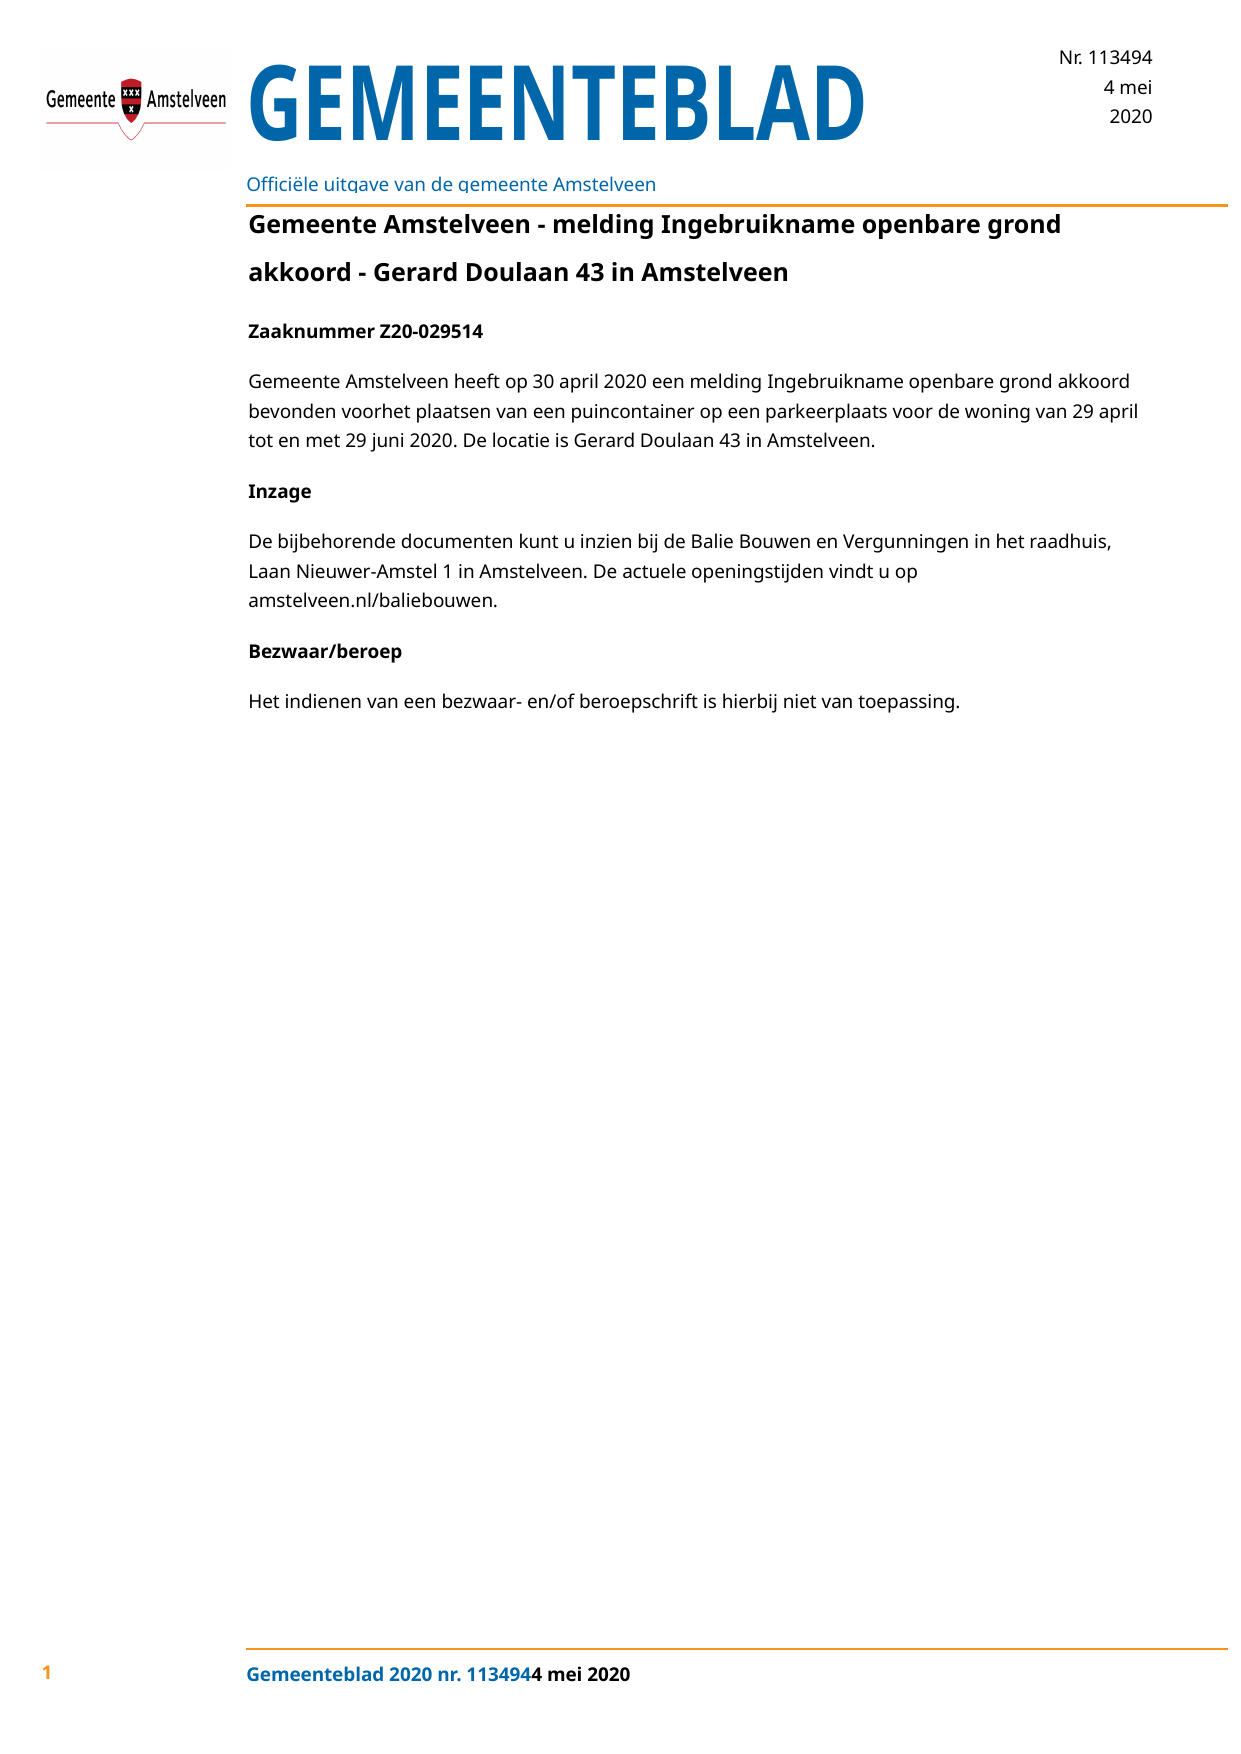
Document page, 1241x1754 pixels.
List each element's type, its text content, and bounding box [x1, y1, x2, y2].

text Het indienen van een bezwaar- en/of beroepschrift is hierbij niet van toepassing. [248, 688, 1152, 714]
text Gemeente Amstelveen - melding Ingebruikname openbare grond akkoord - Gerard Doulaan 43 in Amstelveen [248, 207, 1152, 288]
text Zaaknummer Z20-029514 [248, 318, 1152, 344]
text Gemeente Amstelveen heeft op 30 april 2020 een melding Ingebruikname openbare grond akkoord bevonden voorhet plaatsen van een puincontainer op een parkeerplaats voor de woning van 29 april tot en met 29 juni 2020. De locatie is Gerard Doulaan 43 in Amstelveen. [248, 368, 1152, 453]
text Bezwaar/beroep [248, 638, 1152, 664]
text Inzage [248, 478, 1152, 504]
picture [41, 47, 231, 172]
text De bijbehorende documenten kunt u inzien bij de Balie Bouwen en Vergunningen in het raadhuis, Laan Nieuwer-Amstel 1 in Amstelveen. De actuele openingstijden vindt u op amstelveen.nl/baliebouwen. [248, 528, 1152, 613]
